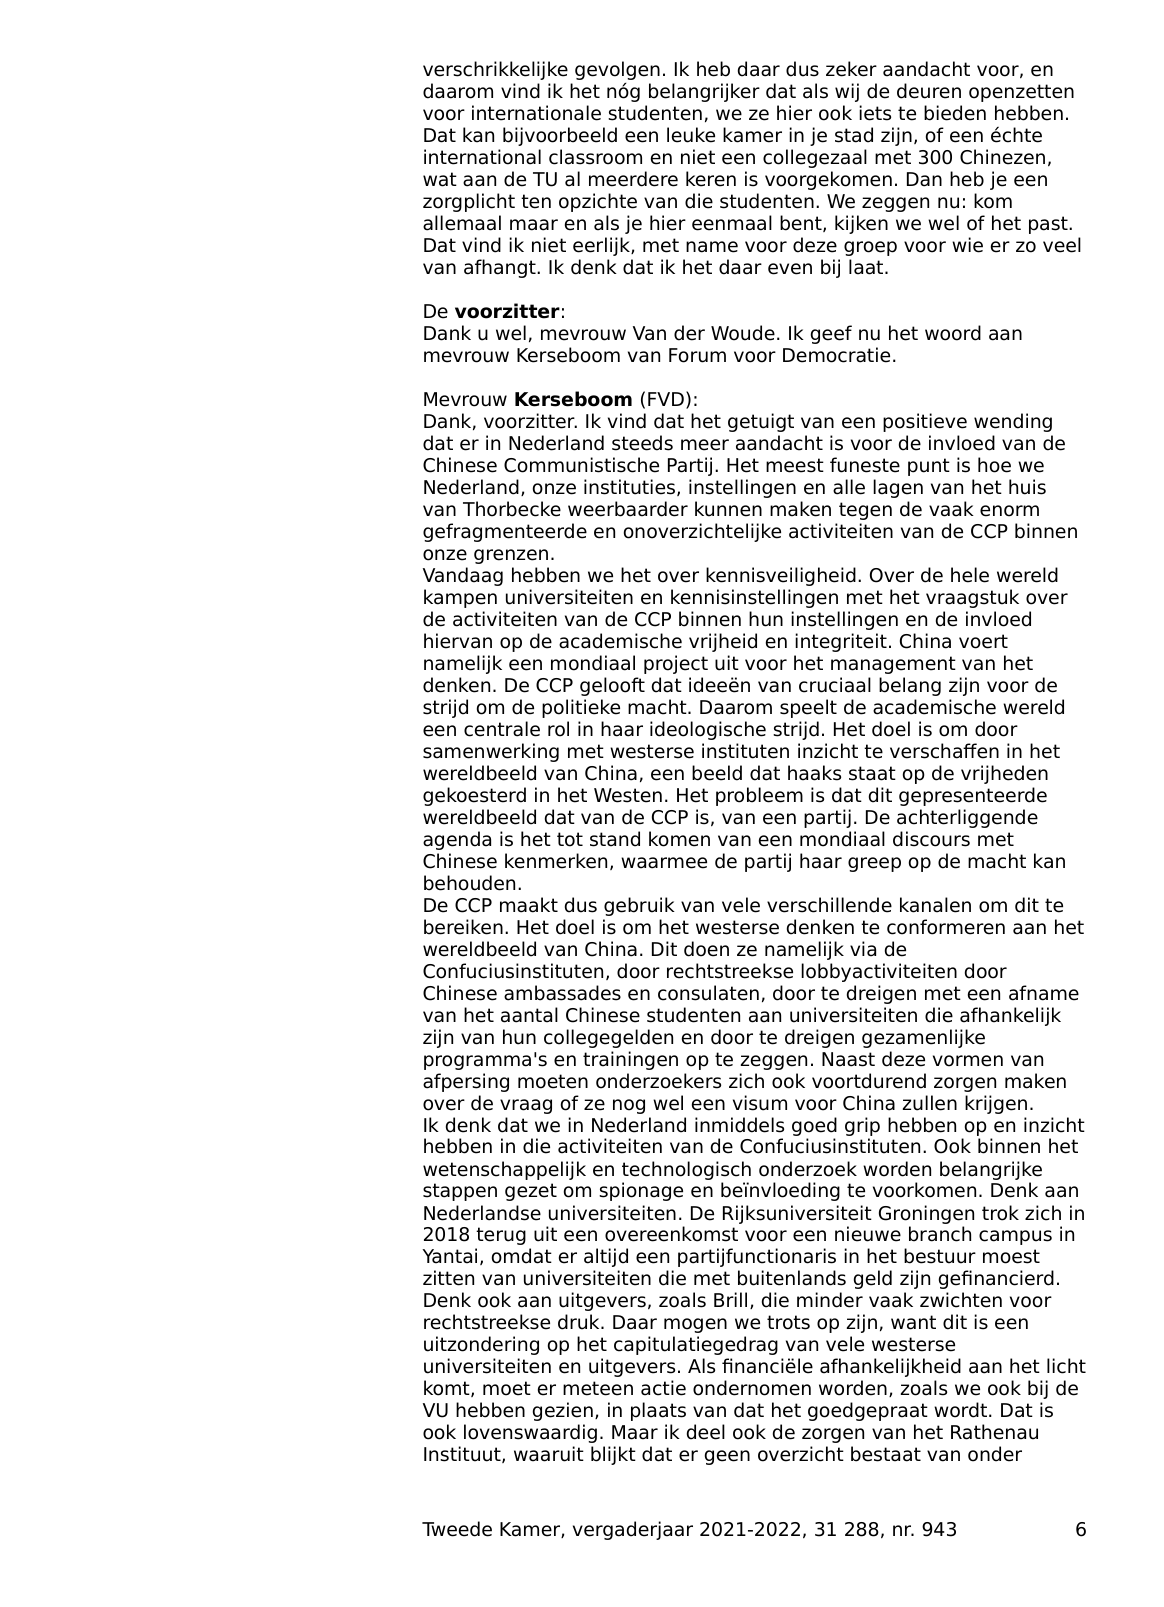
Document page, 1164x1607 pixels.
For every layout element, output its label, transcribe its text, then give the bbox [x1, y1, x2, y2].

text verschrikkelijke gevolgen. Ik heb daar dus zeker aandacht voor, en daarom vind ik het nóg belangrijker dat als wij de deuren openzetten voor internationale studenten, we ze hier ook iets te bieden hebben. Dat kan bijvoorbeeld een leuke kamer in je stad zijn, of een échte international classroom en niet een collegezaal met 300 Chinezen, wat aan de TU al meerdere keren is voorgekomen. Dan heb je een zorgplicht ten opzichte van die studenten. We zeggen nu: kom allemaal maar en als je hier eenmaal bent, kijken we wel of het past. Dat vind ik niet eerlijk, met name voor deze groep voor wie er zo veel van afhangt. Ik denk dat ik het daar even bij laat. [422, 59, 1087, 279]
text Vandaag hebben we het over kennisveiligheid. Over de hele wereld kampen universiteiten en kennisinstellingen met het vraagstuk over de activiteiten van de CCP binnen hun instellingen en de invloed hiervan op de academische vrijheid en integriteit. China voert namelijk een mondiaal project uit voor het management van het denken. De CCP gelooft dat ideeën van cruciaal belang zijn voor de strijd om de politieke macht. Daarom speelt de academische wereld een centrale rol in haar ideologische strijd. Het doel is om door samenwerking met westerse instituten inzicht te verschaffen in het wereldbeeld van China, een beeld dat haaks staat op de vrijheden gekoesterd in het Westen. Het probleem is dat dit gepresenteerde wereldbeeld dat van de CCP is, van een partij. De achterliggende agenda is het tot stand komen van een mondiaal discours met Chinese kenmerken, waarmee de partij haar greep op de macht kan behouden. [422, 565, 1087, 895]
text Dank, voorzitter. Ik vind dat het getuigt van een positieve wending dat er in Nederland steeds meer aandacht is voor de invloed van de Chinese Communistische Partij. Het meest funeste punt is hoe we Nederland, onze instituties, instellingen en alle lagen van het huis van Thorbecke weerbaarder kunnen maken tegen de vaak enorm gefragmenteerde en onoverzichtelijke activiteiten van de CCP binnen onze grenzen. [422, 411, 1087, 565]
text Ik denk dat we in Nederland inmiddels goed grip hebben op en inzicht hebben in die activiteiten van de Confuciusinstituten. Ook binnen het wetenschappelijk en technologisch onderzoek worden belangrijke stappen gezet om spionage en beïnvloeding te voorkomen. Denk aan Nederlandse universiteiten. De Rijksuniversiteit Groningen trok zich in 2018 terug uit een overeenkomst voor een nieuwe branch campus in Yantai, omdat er altijd een partijfunctionaris in het bestuur moest zitten van universiteiten die met buitenlands geld zijn gefinancierd. Denk ook aan uitgevers, zoals Brill, die minder vaak zwichten voor rechtstreekse druk. Daar mogen we trots op zijn, want dit is een uitzondering op het capitulatiegedrag van vele westerse universiteiten en uitgevers. Als financiële afhankelijkheid aan het licht komt, moet er meteen actie ondernomen worden, zoals we ook bij de VU hebben gezien, in plaats van dat het goedgepraat wordt. Dat is ook lovenswaardig. Maar ik deel ook de zorgen van het Rathenau Instituut, waaruit blijkt dat er geen overzicht bestaat van onder [422, 1114, 1087, 1466]
text Dank u wel, mevrouw Van der Woude. Ik geef nu het woord aan mevrouw Kerseboom van Forum voor Democratie. [422, 323, 1087, 367]
text Mevrouw Kerseboom (FVD): [422, 389, 1087, 411]
text De voorzitter: [422, 301, 1087, 323]
text De CCP maakt dus gebruik van vele verschillende kanalen om dit te bereiken. Het doel is om het westerse denken te conformeren aan het wereldbeeld van China. Dit doen ze namelijk via de Confuciusinstituten, door rechtstreekse lobbyactiviteiten door Chinese ambassades en consulaten, door te dreigen met een afname van het aantal Chinese studenten aan universiteiten die afhankelijk zijn van hun collegegelden en door te dreigen gezamenlijke programma's en trainingen op te zeggen. Naast deze vormen van afpersing moeten onderzoekers zich ook voortdurend zorgen maken over de vraag of ze nog wel een visum voor China zullen krijgen. [422, 895, 1087, 1114]
